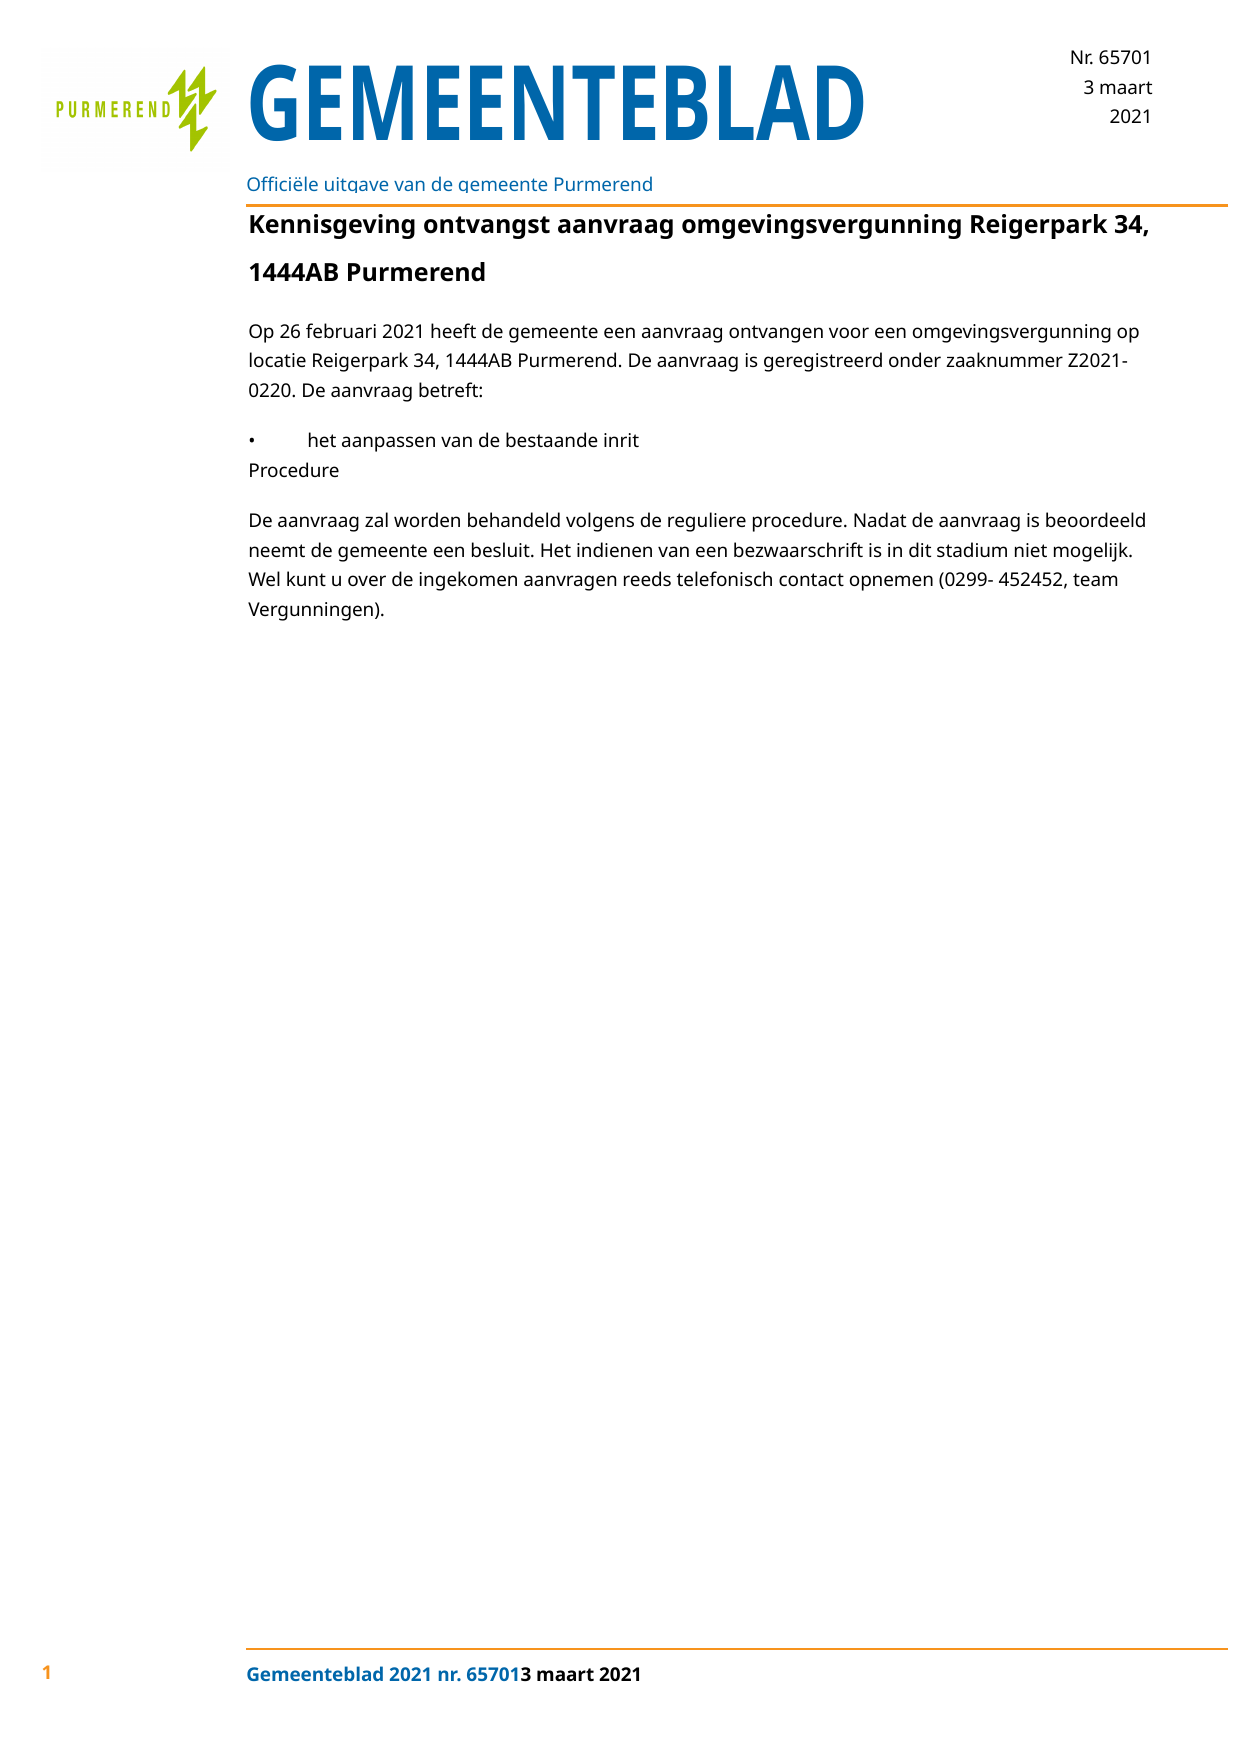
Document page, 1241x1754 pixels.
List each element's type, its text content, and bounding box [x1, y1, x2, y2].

list het aanpassen van de bestaande inrit [248, 427, 1152, 453]
text Op 26 februari 2021 heeft de gemeente een aanvraag ontvangen voor een omgevingsvergunning op locatie Reigerpark 34, 1444AB Purmerend. De aanvraag is geregistreerd onder zaaknummer Z2021-0220. De aanvraag betreft: [248, 318, 1152, 403]
text De aanvraag zal worden behandeld volgens de reguliere procedure. Nadat de aanvraag is beoordeeld neemt de gemeente een besluit. Het indienen van een bezwaarschrift is in dit stadium niet mogelijk. Wel kunt u over de ingekomen aanvragen reeds telefonisch contact opnemen (0299- 452452, team Vergunningen). [248, 507, 1152, 622]
text Procedure [248, 457, 1152, 483]
text Kennisgeving ontvangst aanvraag omgevingsvergunning Reigerpark 34, 1444AB Purmerend [248, 207, 1152, 288]
picture [41, 47, 231, 172]
